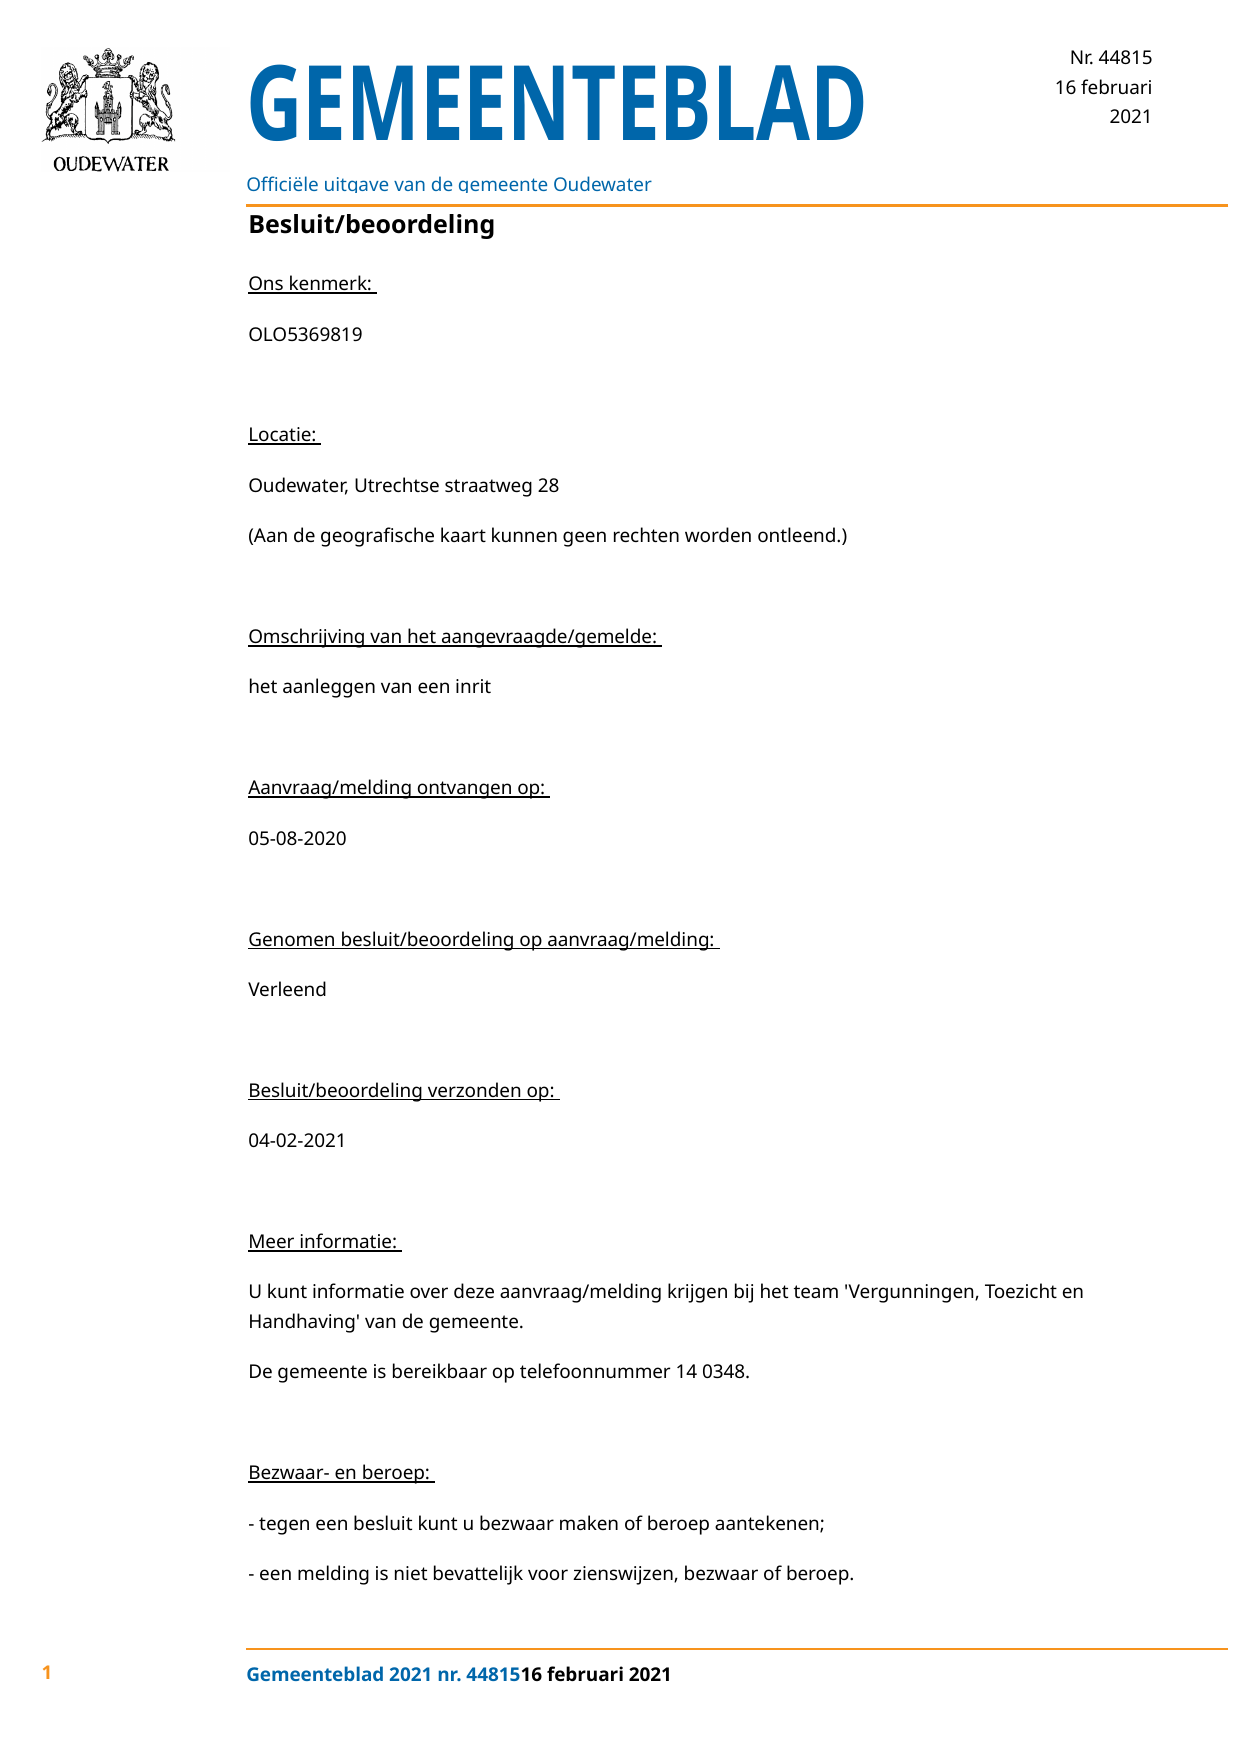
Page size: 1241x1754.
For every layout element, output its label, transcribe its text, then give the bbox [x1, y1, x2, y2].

text - een melding is niet bevattelijk voor zienswijzen, bezwaar of beroep. [248, 1560, 1152, 1586]
text - tegen een besluit kunt u bezwaar maken of beroep aantekenen; [248, 1510, 1152, 1536]
text Locatie: [248, 422, 1152, 447]
text Besluit/beoordeling verzonden op: [248, 1077, 1152, 1103]
text Oudewater, Utrechtse straatweg 28 [248, 472, 1152, 498]
text Aanvraag/melding ontvangen op: [248, 774, 1152, 800]
picture [41, 47, 231, 172]
text U kunt informatie over deze aanvraag/melding krijgen bij het team 'Vergunningen, Toezicht en Handhaving' van de gemeente. [248, 1279, 1152, 1334]
text Ons kenmerk: [248, 270, 1152, 296]
text De gemeente is bereikbaar op telefoonnummer 14 0348. [248, 1359, 1152, 1384]
text Verleend [248, 976, 1152, 1002]
text Besluit/beoordeling [248, 207, 1152, 241]
text het aanleggen van een inrit [248, 674, 1152, 699]
text (Aan de geografische kaart kunnen geen rechten worden ontleend.) [248, 522, 1152, 548]
text Bezwaar- en beroep: [248, 1459, 1152, 1485]
text Genomen besluit/beoordeling op aanvraag/melding: [248, 926, 1152, 951]
text 05-08-2020 [248, 825, 1152, 851]
text OLO5369819 [248, 321, 1152, 346]
text Meer informatie: [248, 1228, 1152, 1254]
text 04-02-2021 [248, 1127, 1152, 1153]
text Omschrijving van het aangevraagde/gemelde: [248, 623, 1152, 649]
